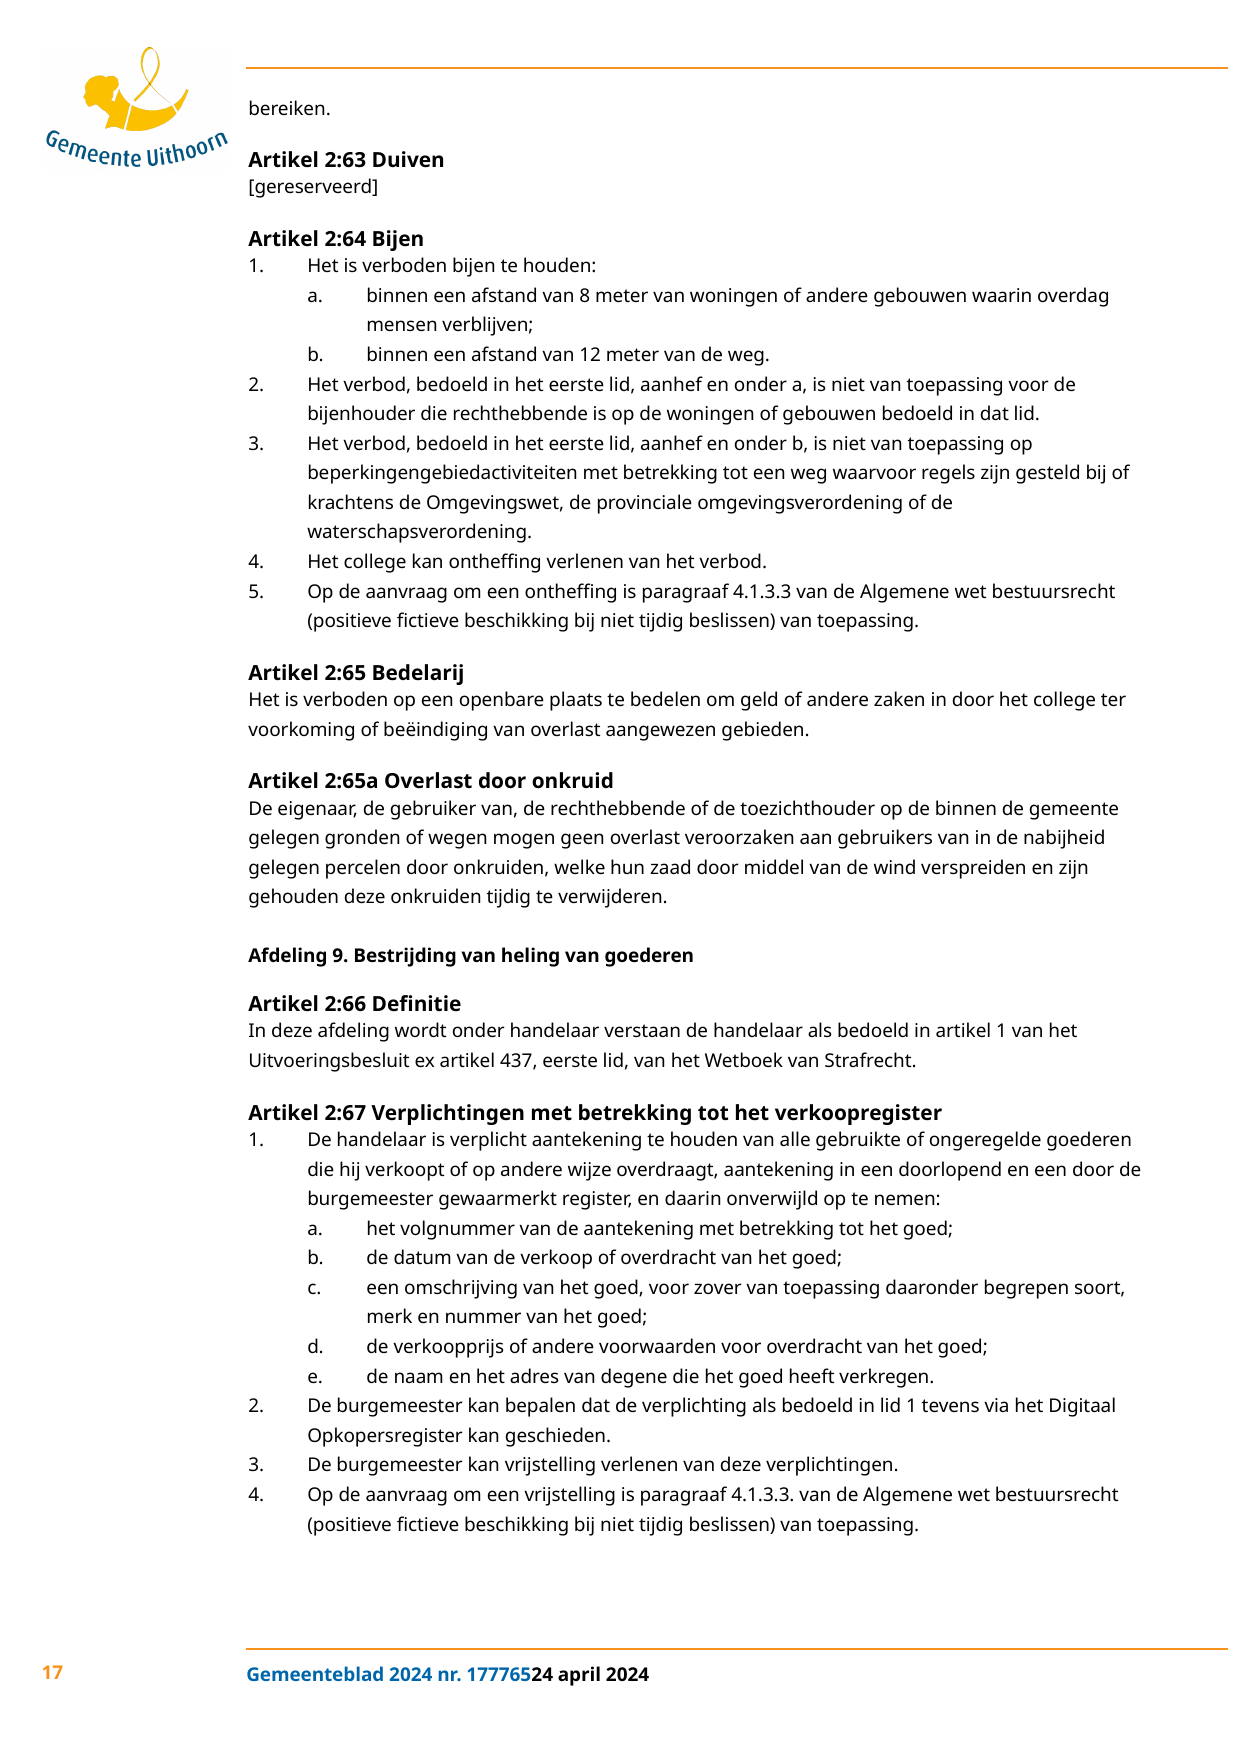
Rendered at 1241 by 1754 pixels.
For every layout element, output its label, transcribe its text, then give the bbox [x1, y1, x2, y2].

text Artikel 2:64 Bijen [248, 224, 1152, 252]
text Afdeling 9. Bestrijding van heling van goederen [248, 943, 1152, 968]
text In deze afdeling wordt onder handelaar verstaan de handelaar als bedoeld in artikel 1 van het Uitvoeringsbesluit ex artikel 437, eerste lid, van het Wetboek van Strafrecht. [248, 1018, 1152, 1073]
text [gereserveerd] [248, 174, 1152, 199]
text Het is verboden op een openbare plaats te bedelen om geld of andere zaken in door het college ter voorkoming of beëindiging van overlast aangewezen gebieden. [248, 686, 1152, 742]
list De burgemeester kan bepalen dat de verplichting als bedoeld in lid 1 tevens via het Digitaal Opkopersregister kan geschieden. [248, 1392, 1152, 1448]
list Het verbod, bedoeld in het eerste lid, aanhef en onder a, is niet van toepassing voor de bijenhouder die rechthebbende is op de woningen of gebouwen bedoeld in dat lid. [248, 371, 1152, 426]
picture [41, 47, 231, 172]
text bereiken. [248, 95, 1152, 121]
list de datum van de verkoop of overdracht van het goed; [307, 1244, 1152, 1270]
list de verkoopprijs of andere voorwaarden voor overdracht van het goed; [307, 1333, 1152, 1359]
list Het verbod, bedoeld in het eerste lid, aanhef en onder b, is niet van toepassing op beperkingengebiedactiviteiten met betrekking tot een weg waarvoor regels zijn gesteld bij of krachtens de Omgevingswet, de provinciale omgevingsverordening of de waterschapsverordening. [248, 430, 1152, 544]
list Op de aanvraag om een vrijstelling is paragraaf 4.1.3.3. van de Algemene wet bestuursrecht (positieve fictieve beschikking bij niet tijdig beslissen) van toepassing. [248, 1481, 1152, 1536]
list Het is verboden bijen te houden: [248, 252, 1152, 278]
text De eigenaar, de gebruiker van, de rechthebbende of de toezichthouder op de binnen de gemeente gelegen gronden of wegen mogen geen overlast veroorzaken aan gebruikers van in de nabijheid gelegen percelen door onkruiden, welke hun zaad door middel van de wind verspreiden en zijn gehouden deze onkruiden tijdig te verwijderen. [248, 795, 1152, 909]
text Artikel 2:65a Overlast door onkruid [248, 766, 1152, 795]
list binnen een afstand van 8 meter van woningen of andere gebouwen waarin overdag mensen verblijven; [307, 282, 1152, 337]
text Artikel 2:65 Bedelarij [248, 658, 1152, 686]
list Het college kan ontheffing verlenen van het verbod. [248, 548, 1152, 574]
list de naam en het adres van degene die het goed heeft verkregen. [307, 1363, 1152, 1388]
list binnen een afstand van 12 meter van de weg. [307, 341, 1152, 367]
list De burgemeester kan vrijstelling verlenen van deze verplichtingen. [248, 1452, 1152, 1477]
list het volgnummer van de aantekening met betrekking tot het goed; [307, 1215, 1152, 1241]
list De handelaar is verplicht aantekening te houden van alle gebruikte of ongeregelde goederen die hij verkoopt of op andere wijze overdraagt, aantekening in een doorlopend en een door de burgemeester gewaarmerkt register, en daarin onverwijld op te nemen: [248, 1126, 1152, 1211]
text Artikel 2:66 Definitie [248, 989, 1152, 1018]
list Op de aanvraag om een ontheffing is paragraaf 4.1.3.3 van de Algemene wet bestuursrecht (positieve fictieve beschikking bij niet tijdig beslissen) van toepassing. [248, 578, 1152, 633]
text Artikel 2:63 Duiven [248, 145, 1152, 174]
list een omschrijving van het goed, voor zover van toepassing daaronder begrepen soort, merk en nummer van het goed; [307, 1274, 1152, 1329]
text Artikel 2:67 Verplichtingen met betrekking tot het verkoopregister [248, 1098, 1152, 1126]
